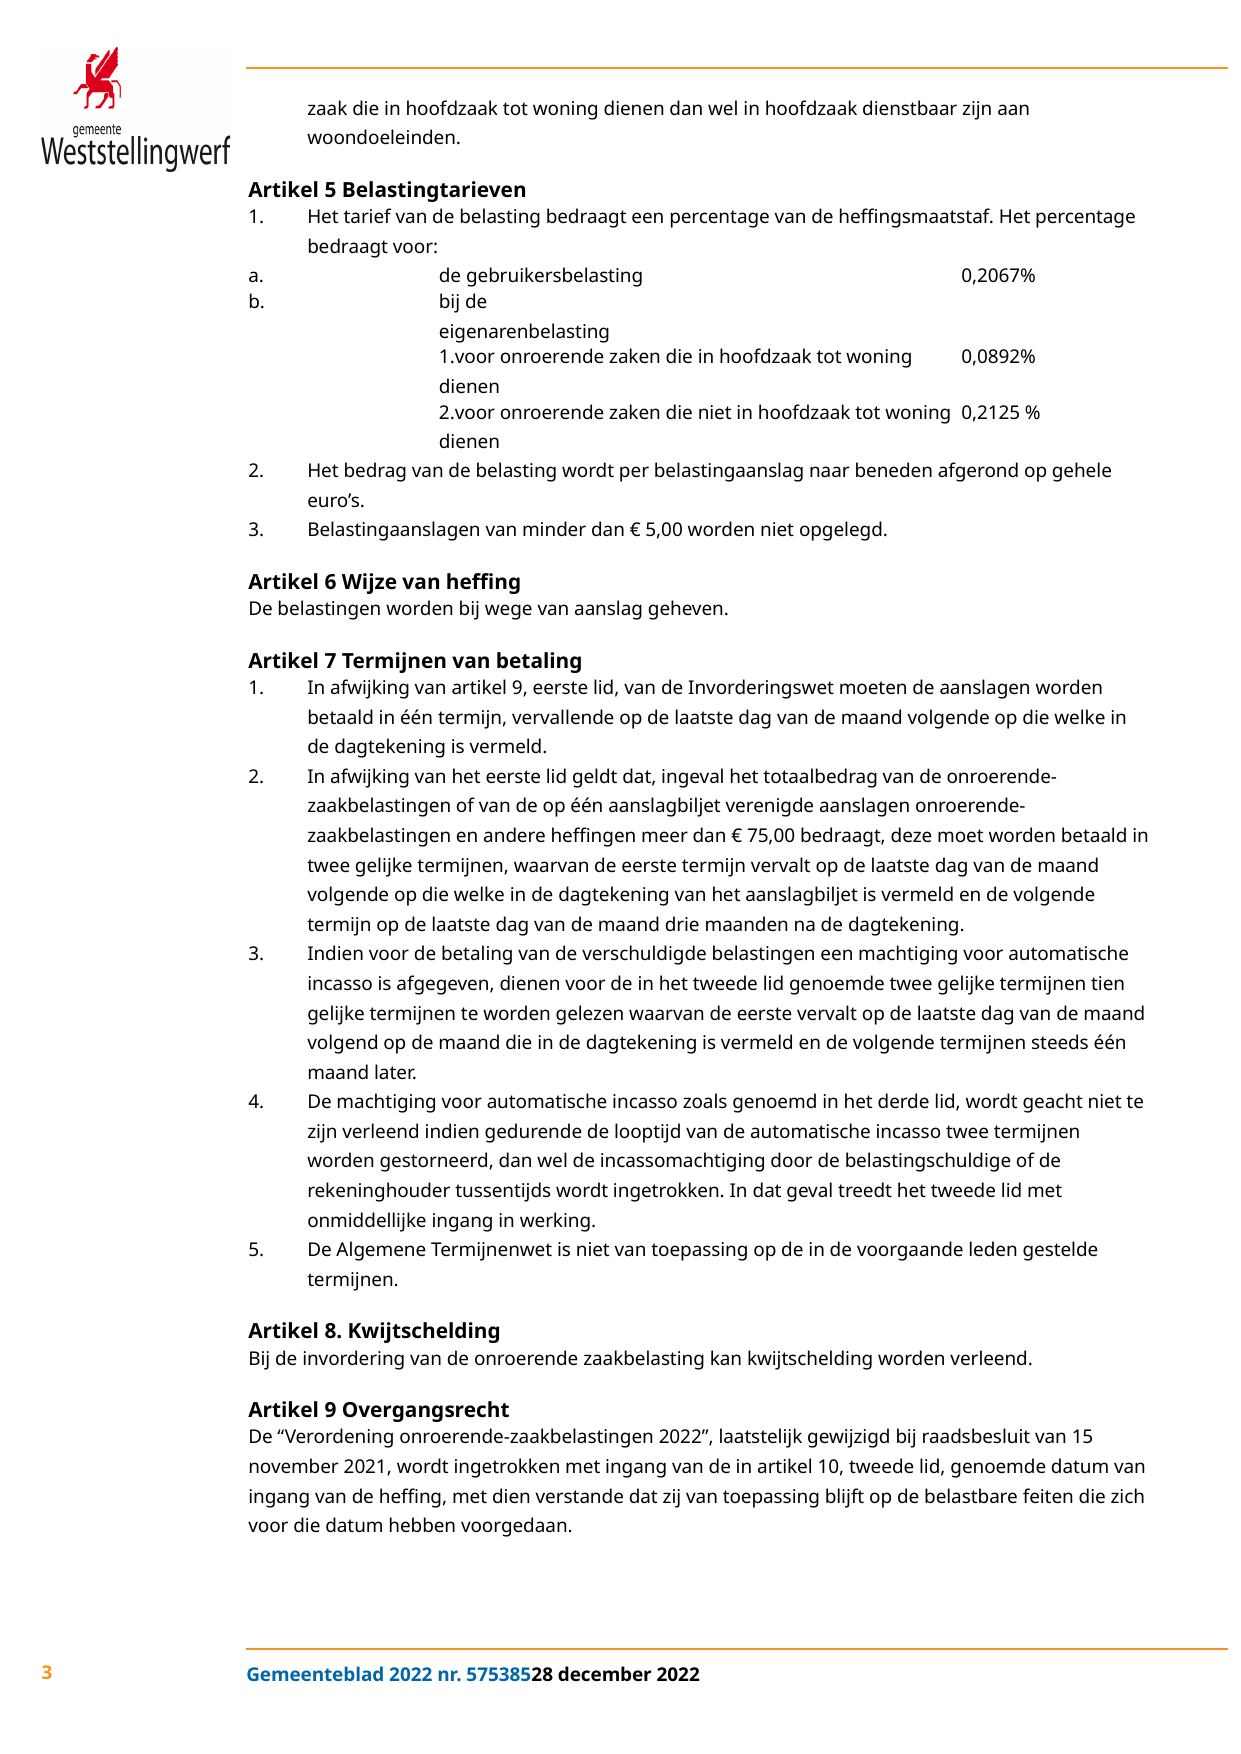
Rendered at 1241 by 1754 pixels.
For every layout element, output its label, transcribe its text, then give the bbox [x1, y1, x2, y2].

table_header a. [248, 263, 439, 288]
table_cell bij de eigenarenbelasting [439, 288, 646, 343]
list Belastingaanslagen van minder dan € 5,00 worden niet opgelegd. [248, 517, 1152, 542]
table_cell [646, 288, 961, 343]
table_cell b. [248, 288, 439, 343]
list In afwijking van het eerste lid geldt dat, ingeval het totaalbedrag van de onroerende-zaakbelastingen of van de op één aanslagbiljet verenigde aanslagen onroerende-zaakbelastingen en andere heffingen meer dan € 75,00 bedraagt, deze moet worden betaald in twee gelijke termijnen, waarvan de eerste termijn vervalt op de laatste dag van de maand volgende op die welke in de dagtekening van het aanslagbiljet is vermeld en de volgende termijn op de laatste dag van de maand drie maanden na de dagtekening. [248, 763, 1152, 937]
table_cell 0,0892% [961, 344, 1152, 399]
table_cell 2.voor onroerende zaken die niet in hoofdzaak tot woning dienen [439, 399, 961, 454]
list In afwijking van artikel 9, eerste lid, van de Invorderingswet moeten de aanslagen worden betaald in één termijn, vervallende op de laatste dag van de maand volgende op die welke in de dagtekening is vermeld. [248, 674, 1152, 759]
table_header 0,2067% [961, 263, 1152, 288]
table_header de gebruikersbelasting [439, 263, 646, 288]
list zaak die in hoofdzaak tot woning dienen dan wel in hoofdzaak dienstbaar zijn aan woondoeleinden. [248, 95, 1152, 150]
text De belastingen worden bij wege van aanslag geheven. [248, 595, 1152, 621]
list Het bedrag van de belasting wordt per belastingaanslag naar beneden afgerond op gehele euro’s. [248, 457, 1152, 513]
table_cell [961, 288, 1152, 343]
list Indien voor de betaling van de verschuldigde belastingen een machtiging voor automatische incasso is afgegeven, dienen voor de in het tweede lid genoemde twee gelijke termijnen tien gelijke termijnen te worden gelezen waarvan de eerste vervalt op de laatste dag van de maand volgend op de maand die in de dagtekening is vermeld en de volgende termijnen steeds één maand later. [248, 941, 1152, 1084]
list Het tarief van de belasting bedraagt een percentage van de heffingsmaatstaf. Het percentage bedraagt voor: [248, 203, 1152, 258]
text Artikel 7 Termijnen van betaling [248, 646, 1152, 674]
text Artikel 8. Kwijtschelding [248, 1316, 1152, 1345]
list De Algemene Termijnenwet is niet van toepassing op de in de voorgaande leden gestelde termijnen. [248, 1236, 1152, 1292]
text Artikel 9 Overgangsrecht [248, 1395, 1152, 1424]
picture [41, 47, 231, 172]
text Bij de invordering van de onroerende zaakbelasting kan kwijtschelding worden verleend. [248, 1345, 1152, 1371]
table_header [646, 263, 961, 288]
text Artikel 6 Wijze van heffing [248, 567, 1152, 595]
table_cell [248, 399, 439, 454]
table_cell [248, 344, 439, 399]
table_cell 1.voor onroerende zaken die in hoofdzaak tot woning dienen [439, 344, 961, 399]
table_cell 0,2125 % [961, 399, 1152, 454]
text De “Verordening onroerende-zaakbelastingen 2022”, laatstelijk gewijzigd bij raadsbesluit van 15 november 2021, wordt ingetrokken met ingang van de in artikel 10, tweede lid, genoemde datum van ingang van de heffing, met dien verstande dat zij van toepassing blijft op de belastbare feiten die zich voor die datum hebben voorgedaan. [248, 1424, 1152, 1538]
list De machtiging voor automatische incasso zoals genoemd in het derde lid, wordt geacht niet te zijn verleend indien gedurende de looptijd van de automatische incasso twee termijnen worden gestorneerd, dan wel de incassomachtiging door de belastingschuldige of de rekeninghouder tussentijds wordt ingetrokken. In dat geval treedt het tweede lid met onmiddellijke ingang in werking. [248, 1088, 1152, 1232]
text Artikel 5 Belastingtarieven [248, 175, 1152, 203]
